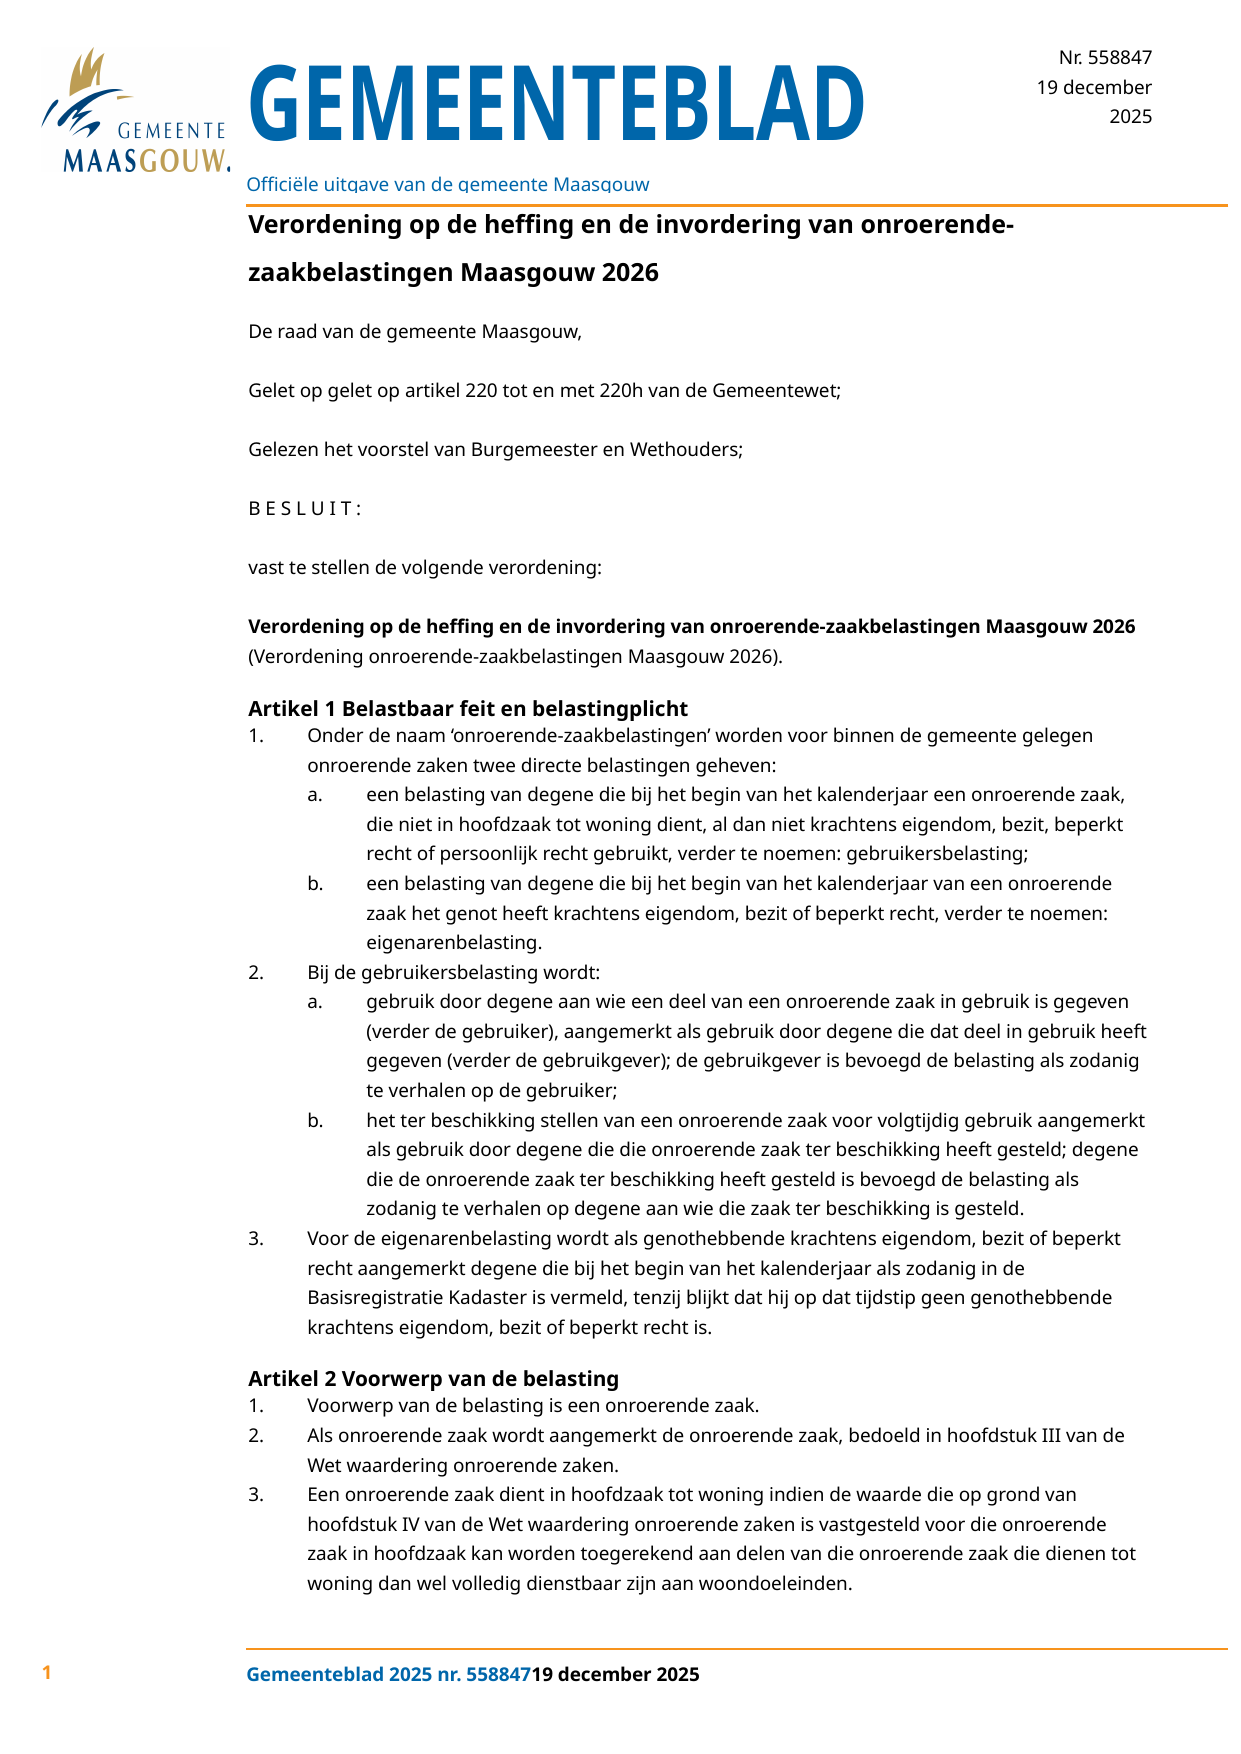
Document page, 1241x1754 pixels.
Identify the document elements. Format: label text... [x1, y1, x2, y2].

list Bij de gebruikersbelasting wordt: [248, 959, 1152, 984]
picture [41, 47, 231, 172]
text Verordening op de heffing en de invordering van onroerende-zaakbelastingen Maasgouw 2026 [248, 207, 1152, 288]
text Artikel 2 Voorwerp van de belasting [248, 1364, 1152, 1393]
text Gelet op gelet op artikel 220 tot en met 220h van de Gemeentewet; [248, 377, 1152, 403]
list gebruik door degene aan wie een deel van een onroerende zaak in gebruik is gegeven (verder de gebruiker), aangemerkt als gebruik door degene die dat deel in gebruik heeft gegeven (verder de gebruikgever); de gebruikgever is bevoegd de belasting als zodanig te verhalen op de gebruiker; [307, 988, 1152, 1103]
list Voor de eigenarenbelasting wordt als genothebbende krachtens eigendom, bezit of beperkt recht aangemerkt degene die bij het begin van het kalenderjaar als zodanig in de Basisregistratie Kadaster is vermeld, tenzij blijkt dat hij op dat tijdstip geen genothebbende krachtens eigendom, bezit of beperkt recht is. [248, 1225, 1152, 1339]
text B E S L U I T : [248, 495, 1152, 521]
text (Verordening onroerende-zaakbelastingen Maasgouw 2026). [248, 643, 1152, 669]
list Onder de naam ‘onroerende-zaakbelastingen’ worden voor binnen de gemeente gelegen onroerende zaken twee directe belastingen geheven: [248, 722, 1152, 777]
text Verordening op de heffing en de invordering van onroerende-zaakbelastingen Maasgouw 2026 [248, 614, 1152, 639]
text Gelezen het voorstel van Burgemeester en Wethouders; [248, 436, 1152, 462]
text De raad van de gemeente Maasgouw, [248, 318, 1152, 344]
list Als onroerende zaak wordt aangemerkt de onroerende zaak, bedoeld in hoofdstuk III van de Wet waardering onroerende zaken. [248, 1422, 1152, 1478]
list Voorwerp van de belasting is een onroerende zaak. [248, 1393, 1152, 1418]
list een belasting van degene die bij het begin van het kalenderjaar een onroerende zaak, die niet in hoofdzaak tot woning dient, al dan niet krachtens eigendom, bezit, beperkt recht of persoonlijk recht gebruikt, verder te noemen: gebruikersbelasting; [307, 781, 1152, 866]
list het ter beschikking stellen van een onroerende zaak voor volgtijdig gebruik aangemerkt als gebruik door degene die die onroerende zaak ter beschikking heeft gesteld; degene die de onroerende zaak ter beschikking heeft gesteld is bevoegd de belasting als zodanig te verhalen op degene aan wie die zaak ter beschikking is gesteld. [307, 1107, 1152, 1221]
text Artikel 1 Belastbaar feit en belastingplicht [248, 694, 1152, 722]
list Een onroerende zaak dient in hoofdzaak tot woning indien de waarde die op grond van hoofdstuk IV van de Wet waardering onroerende zaken is vastgesteld voor die onroerende zaak in hoofdzaak kan worden toegerekend aan delen van die onroerende zaak die dienen tot woning dan wel volledig dienstbaar zijn aan woondoeleinden. [248, 1481, 1152, 1596]
list een belasting van degene die bij het begin van het kalenderjaar van een onroerende zaak het genot heeft krachtens eigendom, bezit of beperkt recht, verder te noemen: eigenarenbelasting. [307, 870, 1152, 955]
text vast te stellen de volgende verordening: [248, 554, 1152, 580]
